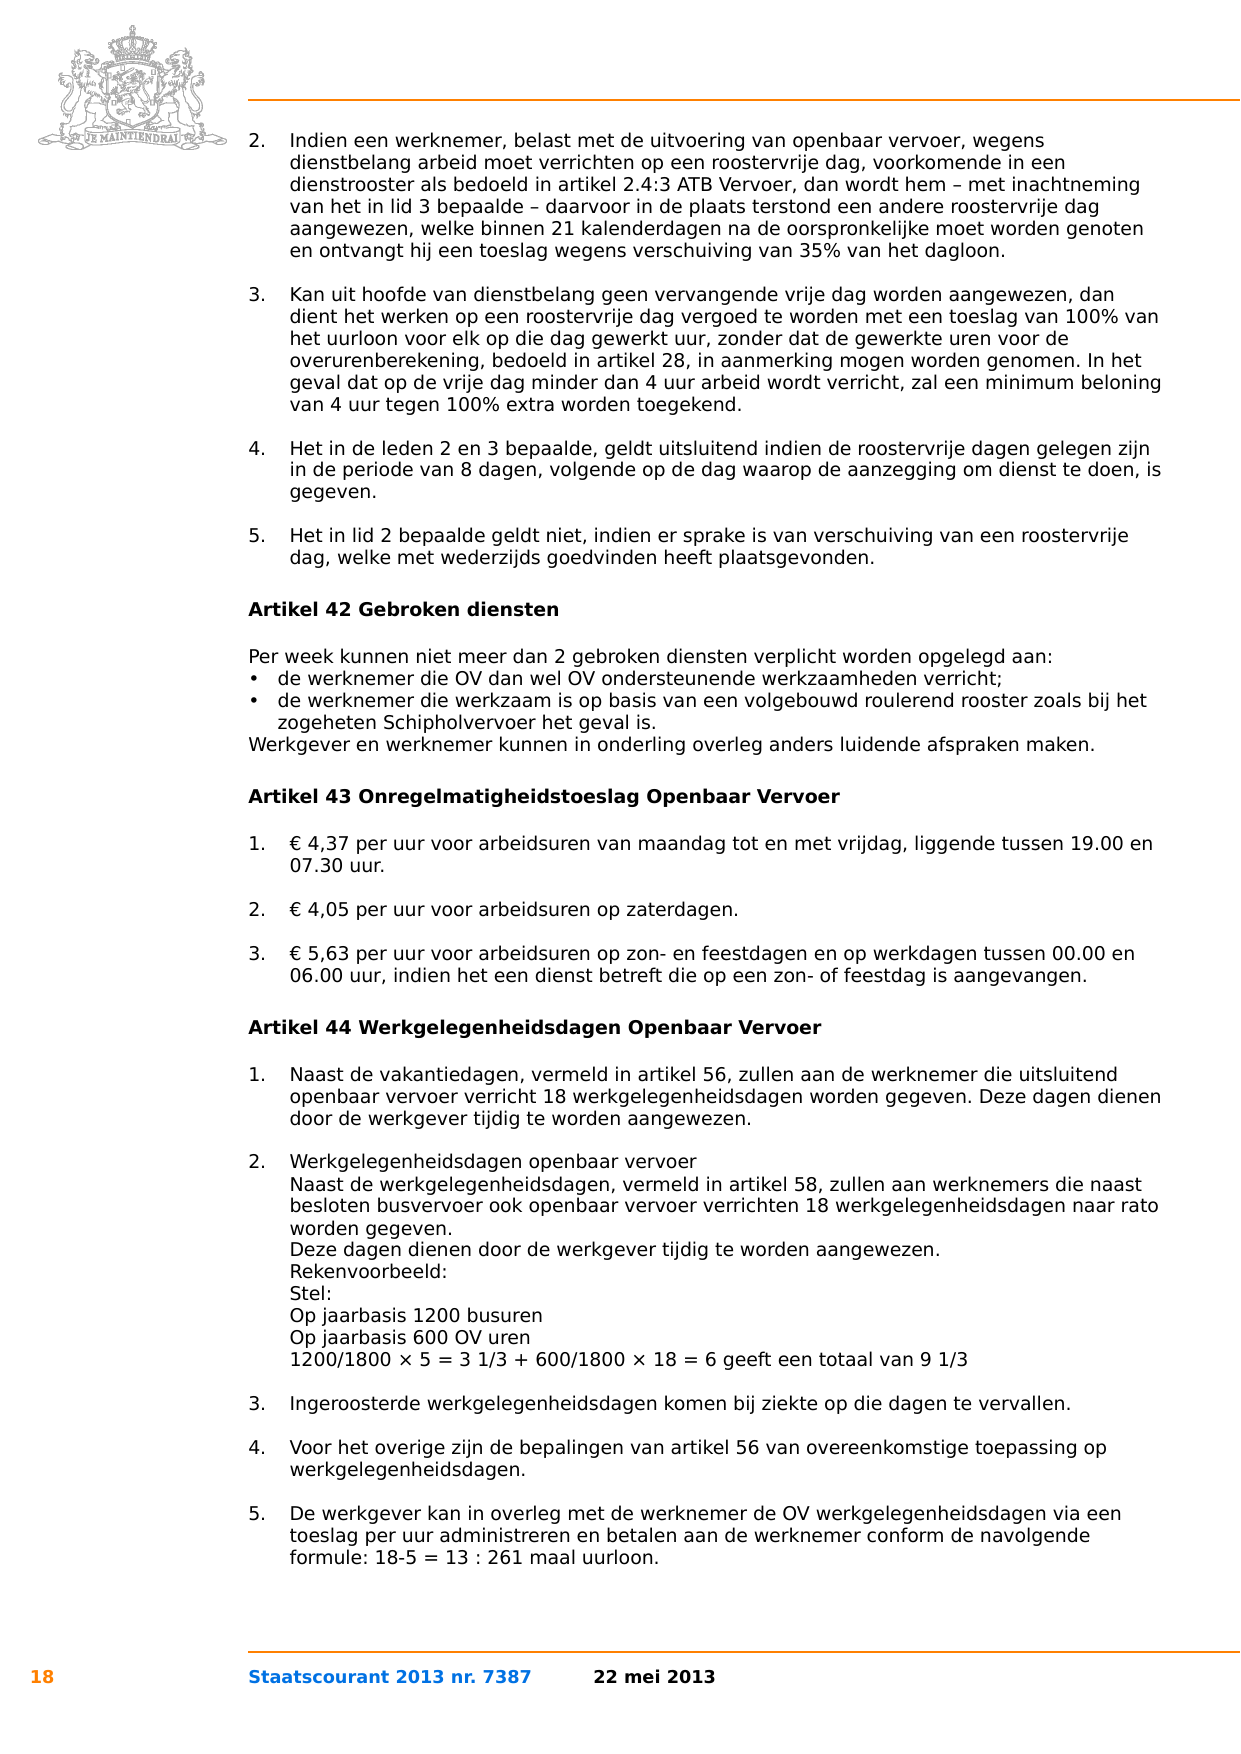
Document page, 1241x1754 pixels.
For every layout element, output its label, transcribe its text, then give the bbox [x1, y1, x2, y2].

text 2. Werkgelegenheidsdagen openbaar vervoer [248, 1151, 1163, 1173]
text Per week kunnen niet meer dan 2 gebroken diensten verplicht worden opgelegd aan: [248, 646, 1163, 668]
text Naast de werkgelegenheidsdagen, vermeld in artikel 58, zullen aan werknemers die naast besloten busvervoer ook openbaar vervoer verrichten 18 werkgelegenheidsdagen naar rato worden gegeven. [289, 1173, 1163, 1239]
text 1. Naast de vakantiedagen, vermeld in artikel 56, zullen aan de werknemer die uitsluitend openbaar vervoer verricht 18 werkgelegenheidsdagen worden gegeven. Deze dagen dienen door de werkgever tijdig te worden aangewezen. [248, 1064, 1163, 1129]
subtitle Artikel 42 Gebroken diensten [248, 599, 1163, 621]
text 3. Ingeroosterde werkgelegenheidsdagen komen bij ziekte op die dagen te vervallen. [248, 1393, 1163, 1415]
text 4. Voor het overige zijn de bepalingen van artikel 56 van overeenkomstige toepassing op werkgelegenheidsdagen. [248, 1437, 1163, 1481]
text • de werknemer die OV dan wel OV ondersteunende werkzaamheden verricht; [248, 668, 1163, 690]
text 5. Het in lid 2 bepaalde geldt niet, indien er sprake is van verschuiving van een roostervrije dag, welke met wederzijds goedvinden heeft plaatsgevonden. [248, 525, 1163, 569]
text 1200/1800 × 5 = 3 1/3 + 600/1800 × 18 = 6 geeft een totaal van 9 1/3 [289, 1349, 1163, 1371]
text 4. Het in de leden 2 en 3 bepaalde, geldt uitsluitend indien de roostervrije dagen gelegen zijn in de periode van 8 dagen, volgende op de dag waarop de aanzegging om dienst te doen, is gegeven. [248, 437, 1163, 503]
text Stel: [289, 1283, 1163, 1305]
text 5. De werkgever kan in overleg met de werknemer de OV werkgelegenheidsdagen via een toeslag per uur administreren en betalen aan de werknemer conform de navolgende formule: 18-5 = 13 : 261 maal uurloon. [248, 1503, 1163, 1569]
text Deze dagen dienen door de werkgever tijdig te worden aangewezen. [289, 1239, 1163, 1261]
picture [38, 25, 227, 150]
text 2. € 4,05 per uur voor arbeidsuren op zaterdagen. [248, 899, 1163, 921]
text • de werknemer die werkzaam is op basis van een volgebouwd roulerend rooster zoals bij het zogeheten Schipholvervoer het geval is. [248, 690, 1163, 734]
subtitle Artikel 43 Onregelmatigheidstoeslag Openbaar Vervoer [248, 786, 1163, 808]
text Rekenvoorbeeld: [289, 1261, 1163, 1283]
text Werkgever en werknemer kunnen in onderling overleg anders luidende afspraken maken. [248, 734, 1163, 756]
subtitle Artikel 44 Werkgelegenheidsdagen Openbaar Vervoer [248, 1017, 1163, 1039]
text 3. Kan uit hoofde van dienstbelang geen vervangende vrije dag worden aangewezen, dan dient het werken op een roostervrije dag vergoed te worden met een toeslag van 100% van het uurloon voor elk op die dag gewerkt uur, zonder dat de gewerkte uren voor de overurenberekening, bedoeld in artikel 28, in aanmerking mogen worden genomen. In het geval dat op de vrije dag minder dan 4 uur arbeid wordt verricht, zal een minimum beloning van 4 uur tegen 100% extra worden toegekend. [248, 284, 1163, 416]
text Op jaarbasis 600 OV uren [289, 1327, 1163, 1349]
text 2. Indien een werknemer, belast met de uitvoering van openbaar vervoer, wegens dienstbelang arbeid moet verrichten op een roostervrije dag, voorkomende in een dienstrooster als bedoeld in artikel 2.4:3 ATB Vervoer, dan wordt hem – met inachtneming van het in lid 3 bepaalde – daarvoor in de plaats terstond een andere roostervrije dag aangewezen, welke binnen 21 kalenderdagen na de oorspronkelijke moet worden genoten en ontvangt hij een toeslag wegens verschuiving van 35% van het dagloon. [248, 130, 1163, 262]
text 1. € 4,37 per uur voor arbeidsuren van maandag tot en met vrijdag, liggende tussen 19.00 en 07.30 uur. [248, 833, 1163, 877]
text Op jaarbasis 1200 busuren [289, 1305, 1163, 1327]
text 3. € 5,63 per uur voor arbeidsuren op zon- en feestdagen en op werkdagen tussen 00.00 en 06.00 uur, indien het een dienst betreft die op een zon- of feestdag is aangevangen. [248, 943, 1163, 987]
